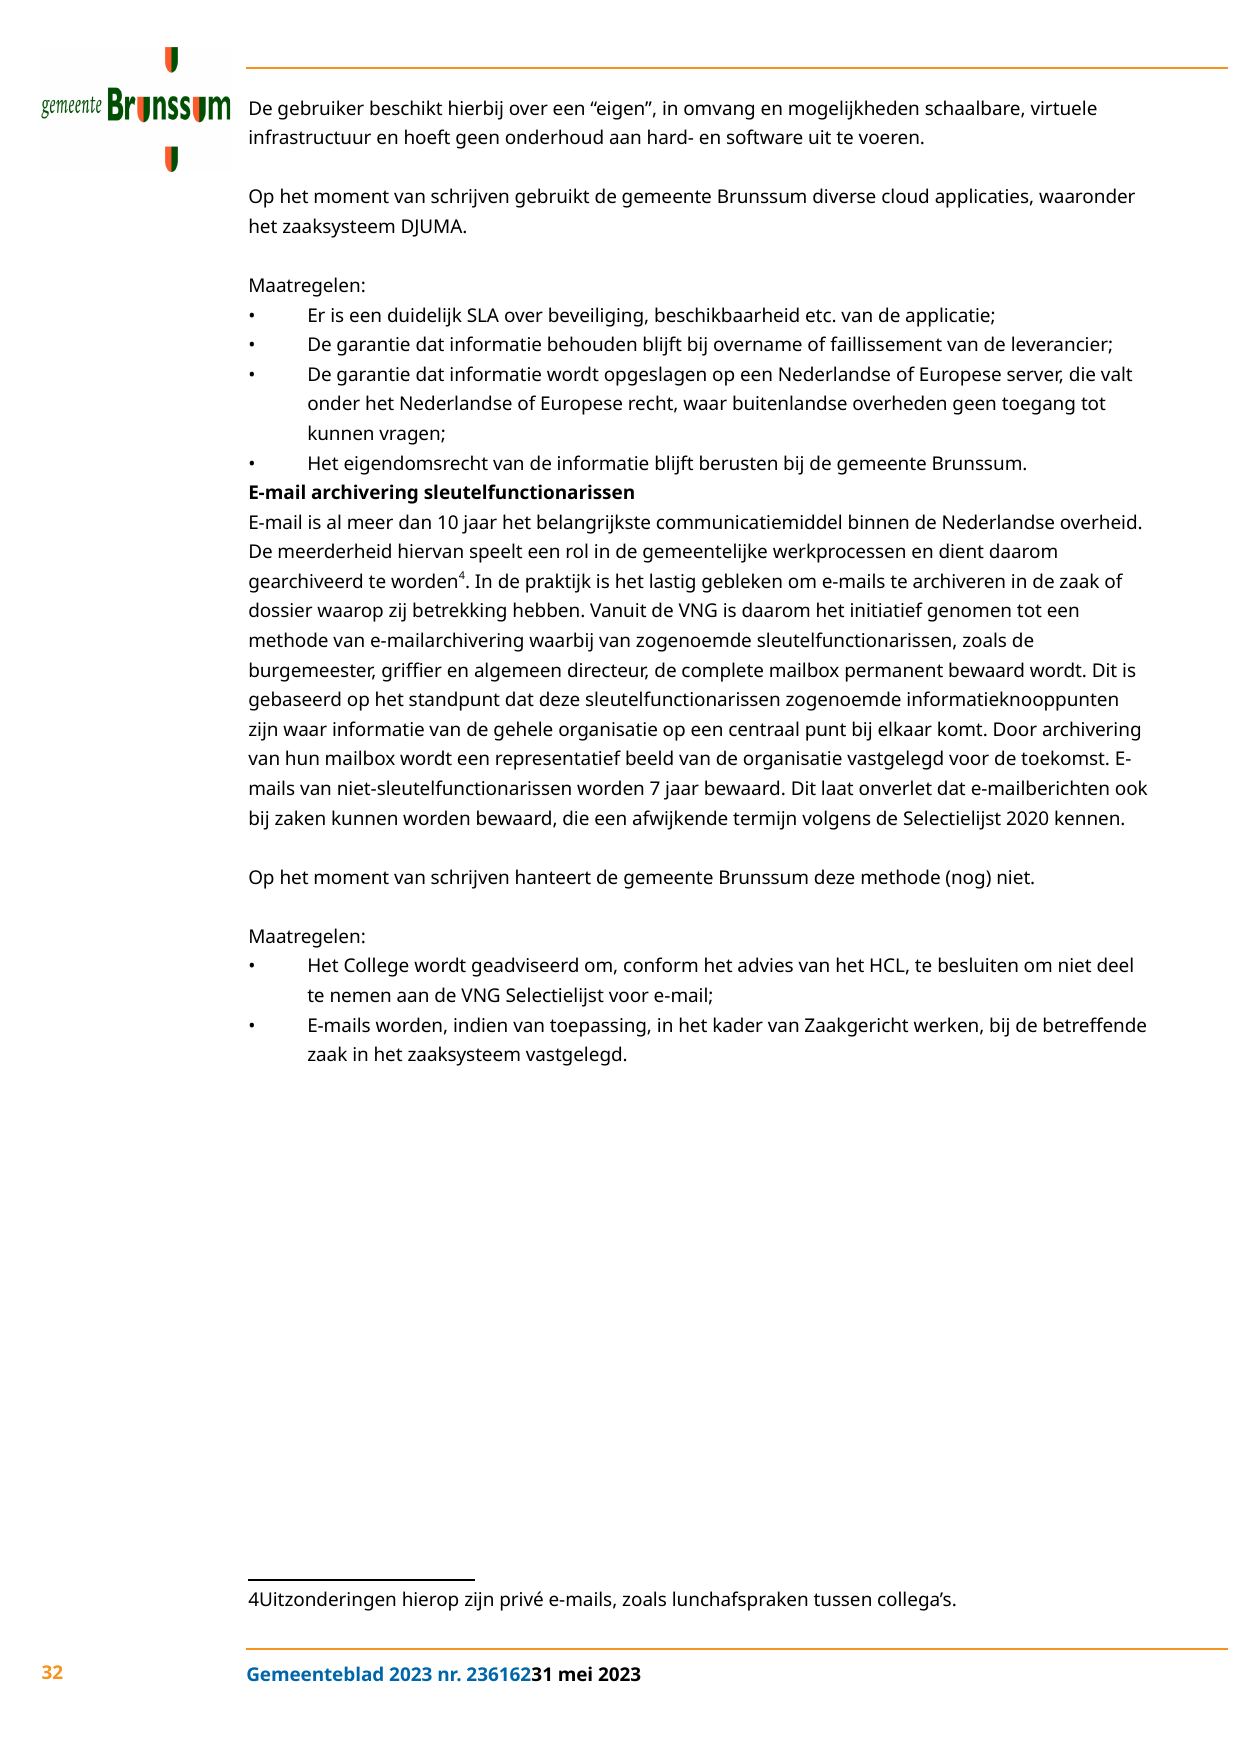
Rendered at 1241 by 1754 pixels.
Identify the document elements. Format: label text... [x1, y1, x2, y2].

text Op het moment van schrijven gebruikt de gemeente Brunssum diverse cloud applicaties, waaronder het zaaksysteem DJUMA. [248, 183, 1152, 239]
text Uitzonderingen hierop zijn privé e-mails, zoals lunchafspraken tussen collega’s. [248, 1586, 1152, 1612]
list Het College wordt geadviseerd om, conform het advies van het HCL, te besluiten om niet deel te nemen aan de VNG Selectielijst voor e-mail; [248, 953, 1152, 1008]
text Op het moment van schrijven hanteert de gemeente Brunssum deze methode (nog) niet. [248, 864, 1152, 890]
list De garantie dat informatie behouden blijft bij overname of faillissement van de leverancier; [248, 331, 1152, 357]
picture [41, 47, 231, 172]
list De garantie dat informatie wordt opgeslagen op een Nederlandse of Europese server, die valt onder het Nederlandse of Europese recht, waar buitenlandse overheden geen toegang tot kunnen vragen; [248, 361, 1152, 446]
text Maatregelen: [248, 272, 1152, 298]
list Er is een duidelijk SLA over beveiliging, beschikbaarheid etc. van de applicatie; [248, 302, 1152, 328]
list Het eigendomsrecht van de informatie blijft berusten bij de gemeente Brunssum. [248, 450, 1152, 476]
text De gebruiker beschikt hierbij over een “eigen”, in omvang en mogelijkheden schaalbare, virtuele infrastructuur en hoeft geen onderhoud aan hard- en software uit te voeren. [248, 95, 1152, 150]
text E-mail is al meer dan 10 jaar het belangrijkste communicatiemiddel binnen de Nederlandse overheid. De meerderheid hiervan speelt een rol in de gemeentelijke werkprocessen en dient daarom gearchiveerd te worden. In de praktijk is het lastig gebleken om e-mails te archiveren in de zaak of dossier waarop zij betrekking hebben. Vanuit de VNG is daarom het initiatief genomen tot een methode van e-mailarchivering waarbij van zogenoemde sleutelfunctionarissen, zoals de burgemeester, griffier en algemeen directeur, de complete mailbox permanent bewaard wordt. Dit is gebaseerd op het standpunt dat deze sleutelfunctionarissen zogenoemde informatieknooppunten zijn waar informatie van de gehele organisatie op een centraal punt bij elkaar komt. Door archivering van hun mailbox wordt een representatief beeld van de organisatie vastgelegd voor de toekomst. E-mails van niet-sleutelfunctionarissen worden 7 jaar bewaard. Dit laat onverlet dat e-mailberichten ook bij zaken kunnen worden bewaard, die een afwijkende termijn volgens de Selectielijst 2020 kennen. [248, 509, 1152, 831]
list E-mails worden, indien van toepassing, in het kader van Zaakgericht werken, bij de betreffende zaak in het zaaksysteem vastgelegd. [248, 1012, 1152, 1067]
text Maatregelen: [248, 923, 1152, 949]
text E-mail archivering sleutelfunctionarissen [248, 479, 1152, 505]
